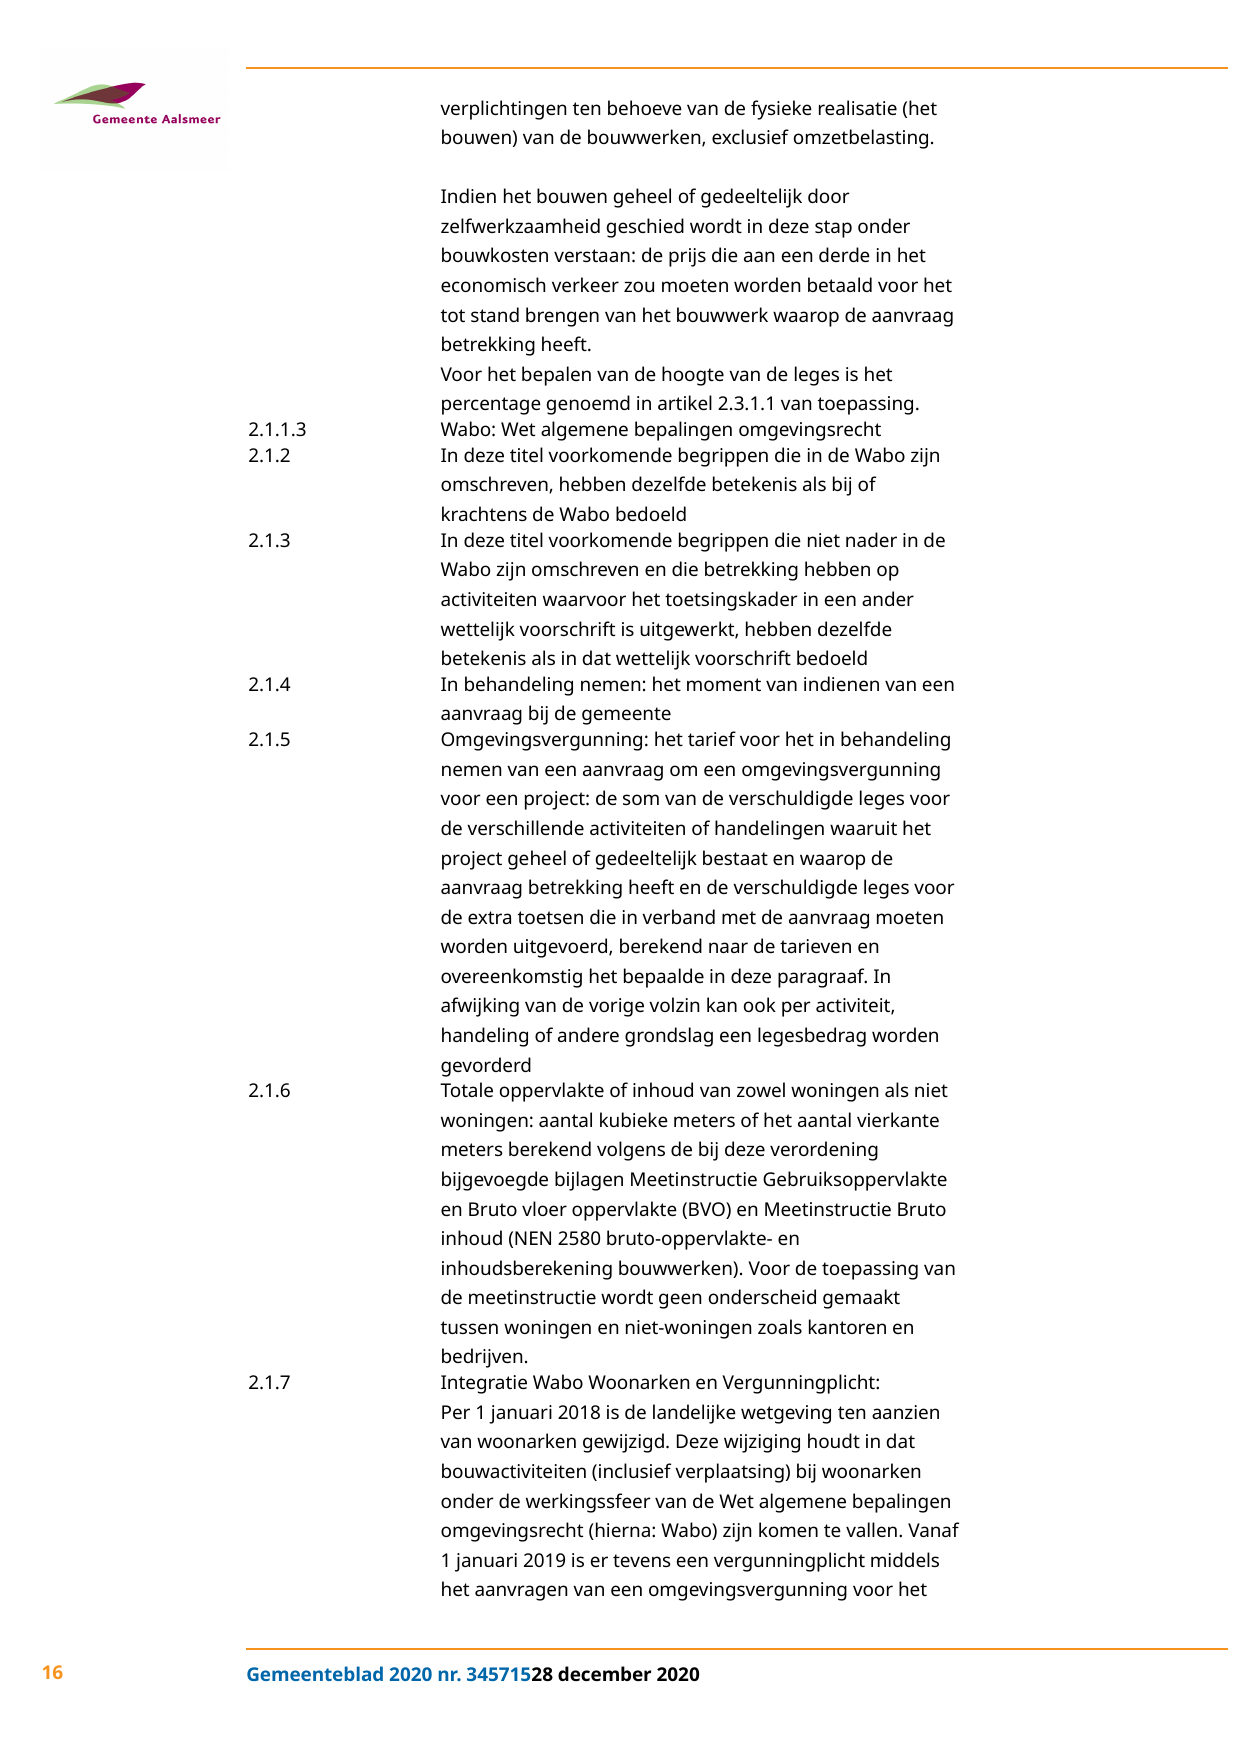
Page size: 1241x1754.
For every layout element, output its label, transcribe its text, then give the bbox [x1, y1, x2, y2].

table_cell 2.1.6 [248, 1078, 440, 1369]
table_cell 2.1.7 [248, 1370, 440, 1602]
table_cell [959, 726, 1152, 1077]
table_cell [959, 416, 1152, 442]
table_cell Integratie Wabo Woonarken en Vergunningplicht: Per 1 januari 2018 is de landelijke wetgeving ten aanzien van woonarken gewijzigd. Deze wijziging houdt in dat bouwactiviteiten (inclusief verplaatsing) bij woonarken onder de werkingssfeer van de Wet algemene bepalingen omgevingsrecht (hierna: Wabo) zijn komen te vallen. Vanaf 1 januari 2019 is er tevens een vergunningplicht middels het aanvragen van een omgevingsvergunning voor het [440, 1370, 959, 1602]
picture [41, 47, 231, 172]
table_cell Wabo: Wet algemene bepalingen omgevingsrecht [440, 416, 959, 442]
table_cell 2.1.5 [248, 726, 440, 1077]
table_cell 2.1.4 [248, 671, 440, 726]
table_cell [959, 1078, 1152, 1369]
table_cell verplichtingen ten behoeve van de fysieke realisatie (het bouwen) van de bouwwerken, exclusief omzetbelasting. Indien het bouwen geheel of gedeeltelijk door zelfwerkzaamheid geschied wordt in deze stap onder bouwkosten verstaan: de prijs die aan een derde in het economisch verkeer zou moeten worden betaald voor het tot stand brengen van het bouwwerk waarop de aanvraag betrekking heeft. Voor het bepalen van de hoogte van de leges is het percentage genoemd in artikel 2.3.1.1 van toepassing. [440, 95, 959, 416]
table_cell 2.1.3 [248, 527, 440, 671]
table_cell In deze titel voorkomende begrippen die in de Wabo zijn omschreven, hebben dezelfde betekenis als bij of krachtens de Wabo bedoeld [440, 442, 959, 527]
table_cell [959, 95, 1152, 416]
table_cell [959, 1370, 1152, 1602]
table_cell 2.1.1.3 [248, 416, 440, 442]
table_cell [248, 95, 440, 416]
table_cell Omgevingsvergunning: het tarief voor het in behandeling nemen van een aanvraag om een omgevingsvergunning voor een project: de som van de verschuldigde leges voor de verschillende activiteiten of handelingen waaruit het project geheel of gedeeltelijk bestaat en waarop de aanvraag betrekking heeft en de verschuldigde leges voor de extra toetsen die in verband met de aanvraag moeten worden uitgevoerd, berekend naar de tarieven en overeenkomstig het bepaalde in deze paragraaf. In afwijking van de vorige volzin kan ook per activiteit, handeling of andere grondslag een legesbedrag worden gevorderd [440, 726, 959, 1077]
table_cell [959, 527, 1152, 671]
table_cell [959, 671, 1152, 726]
table_cell [959, 442, 1152, 527]
table_cell 2.1.2 [248, 442, 440, 527]
table_cell Totale oppervlakte of inhoud van zowel woningen als niet woningen: aantal kubieke meters of het aantal vierkante meters berekend volgens de bij deze verordening bijgevoegde bijlagen Meetinstructie Gebruiksoppervlakte en Bruto vloer oppervlakte (BVO) en Meetinstructie Bruto inhoud (NEN 2580 bruto-oppervlakte- en inhoudsberekening bouwwerken). Voor de toepassing van de meetinstructie wordt geen onderscheid gemaakt tussen woningen en niet-woningen zoals kantoren en bedrijven. [440, 1078, 959, 1369]
table_cell In behandeling nemen: het moment van indienen van een aanvraag bij de gemeente [440, 671, 959, 726]
table_cell In deze titel voorkomende begrippen die niet nader in de Wabo zijn omschreven en die betrekking hebben op activiteiten waarvoor het toetsingskader in een ander wettelijk voorschrift is uitgewerkt, hebben dezelfde betekenis als in dat wettelijk voorschrift bedoeld [440, 527, 959, 671]
